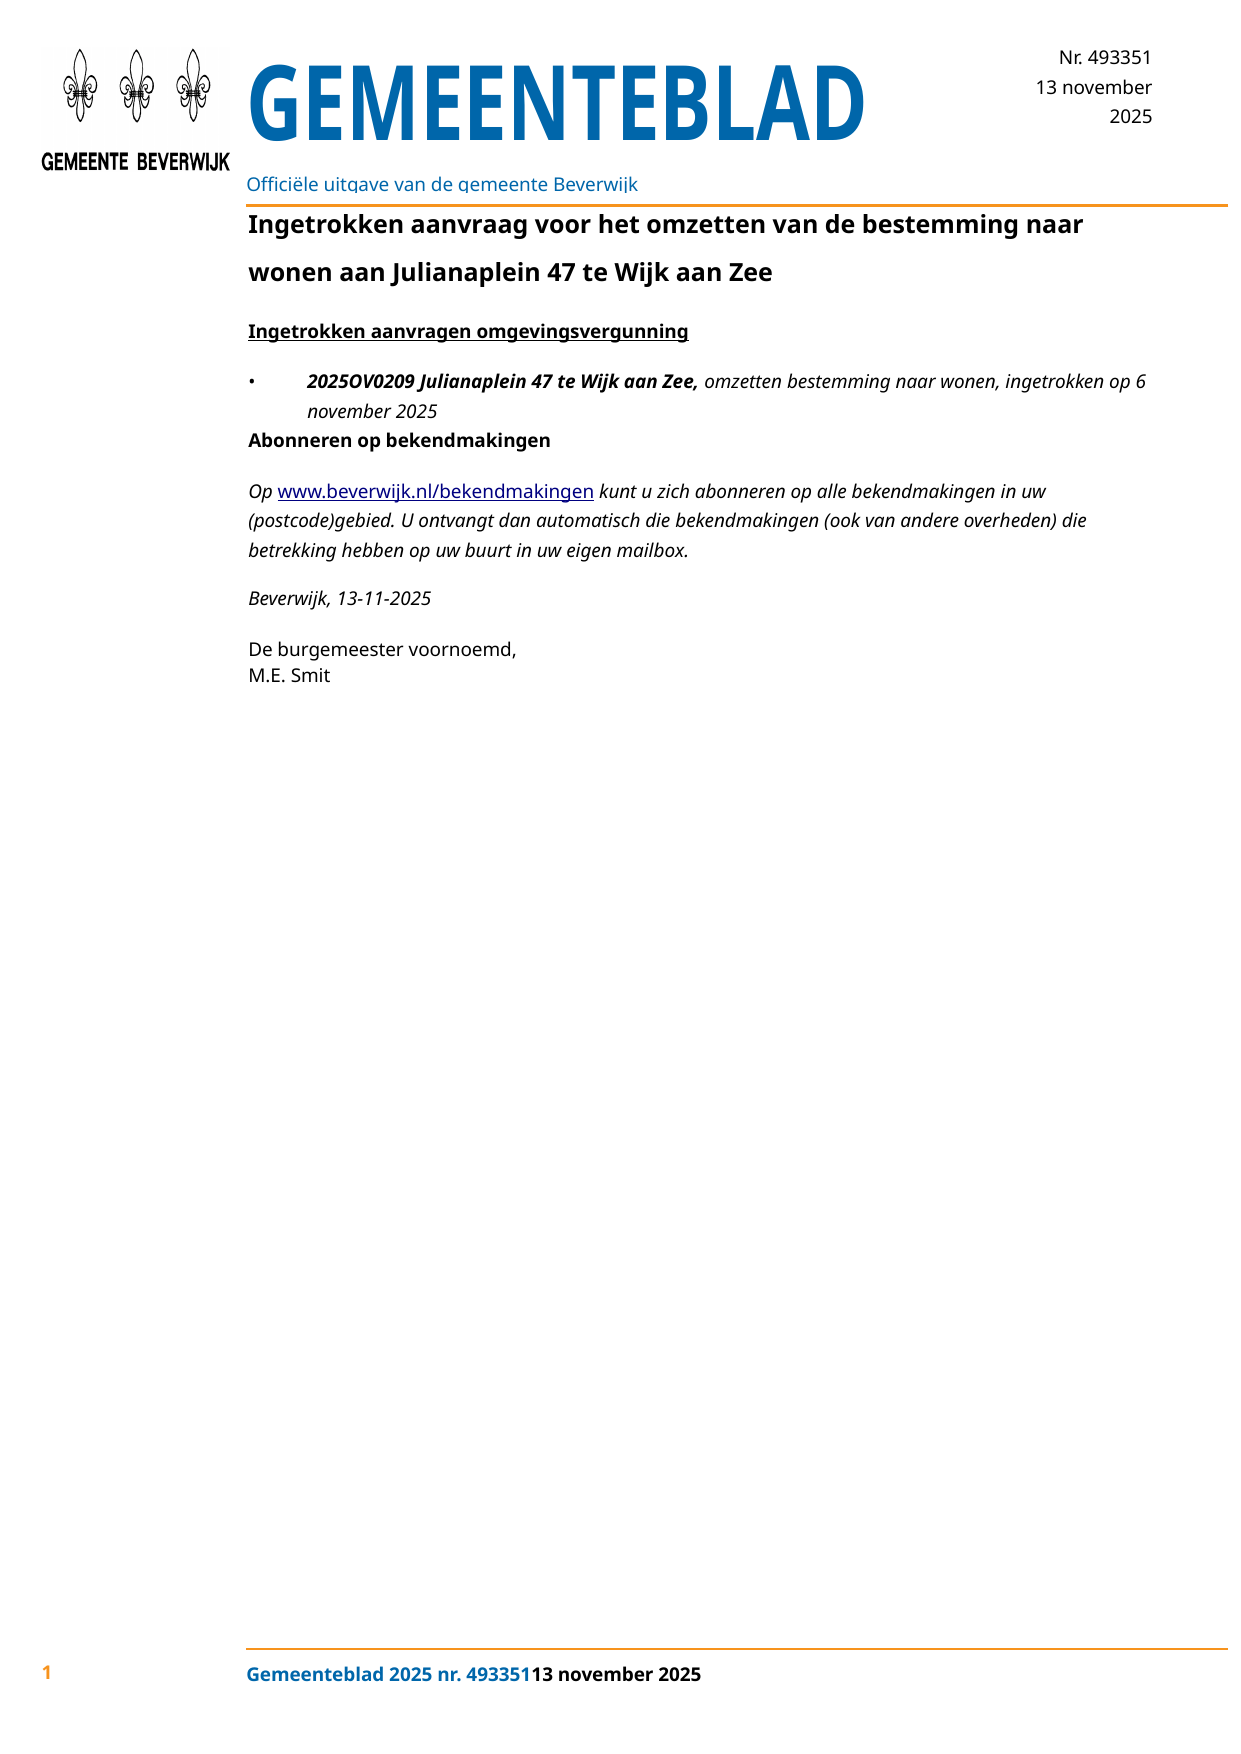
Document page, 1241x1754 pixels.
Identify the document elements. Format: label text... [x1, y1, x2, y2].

list 2025OV0209 Julianaplein 47 te Wijk aan Zee, omzetten bestemming naar wonen, ingetrokken op 6 november 2025 [248, 368, 1152, 424]
picture [41, 47, 231, 172]
text Ingetrokken aanvragen omgevingsvergunning [248, 318, 1152, 344]
text M.E. Smit [248, 662, 1152, 688]
text Ingetrokken aanvraag voor het omzetten van de bestemming naar wonen aan Julianaplein 47 te Wijk aan Zee [248, 207, 1152, 288]
text Beverwijk, 13-11-2025 [248, 585, 1152, 611]
text De burgemeester voornoemd, [248, 636, 1152, 662]
text Op www.beverwijk.nl/bekendmakingen kunt u zich abonneren op alle bekendmakingen in uw (postcode)gebied. U ontvangt dan automatisch die bekendmakingen (ook van andere overheden) die betrekking hebben op uw buurt in uw eigen mailbox. [248, 478, 1152, 563]
text Abonneren op bekendmakingen [248, 427, 1152, 453]
